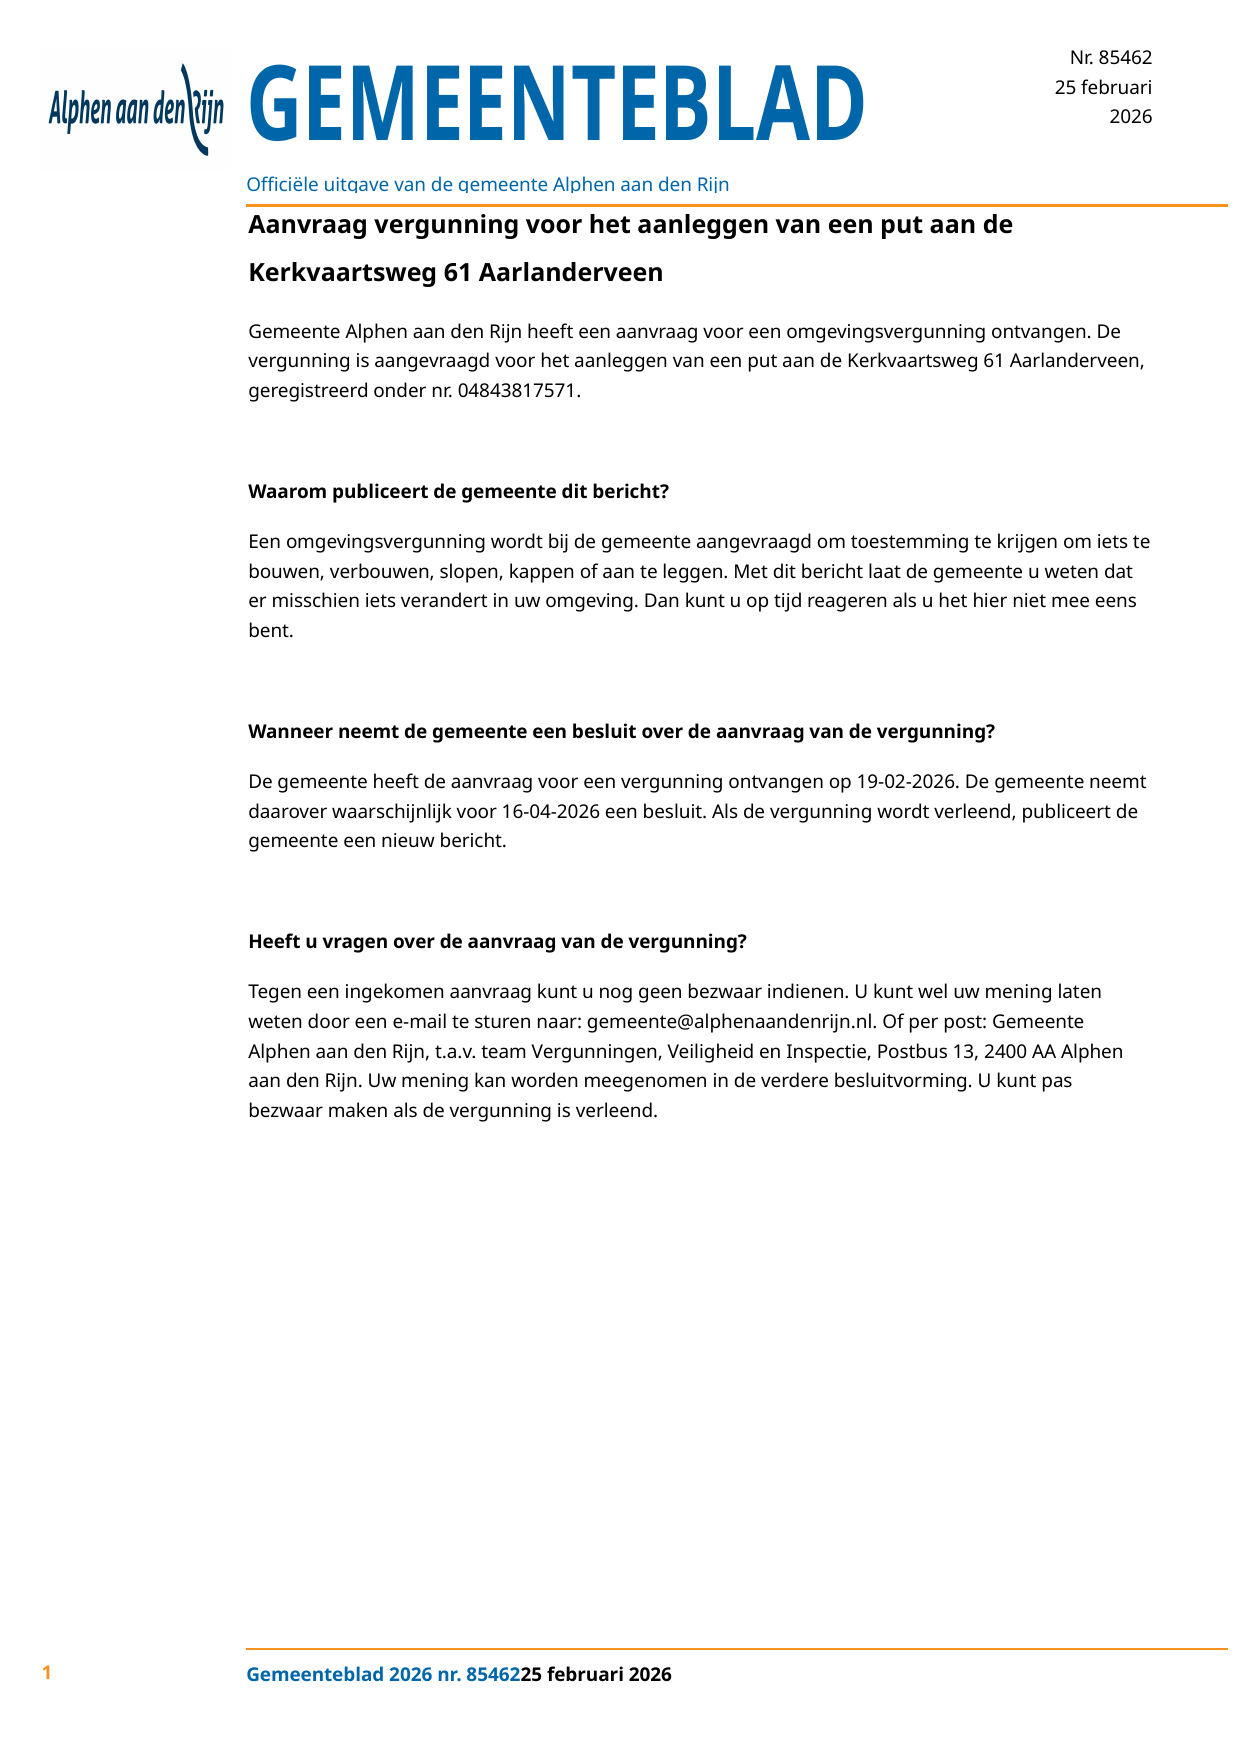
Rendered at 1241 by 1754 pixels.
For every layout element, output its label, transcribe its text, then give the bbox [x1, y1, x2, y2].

text Gemeente Alphen aan den Rijn heeft een aanvraag voor een omgevingsvergunning ontvangen. De vergunning is aangevraagd voor het aanleggen van een put aan de Kerkvaartsweg 61 Aarlanderveen, geregistreerd onder nr. 04843817571. [248, 318, 1152, 403]
text Aanvraag vergunning voor het aanleggen van een put aan de Kerkvaartsweg 61 Aarlanderveen [248, 207, 1152, 288]
picture [41, 47, 231, 172]
text Heeft u vragen over de aanvraag van de vergunning? [248, 928, 1152, 954]
text Een omgevingsvergunning wordt bij de gemeente aangevraagd om toestemming te krijgen om iets te bouwen, verbouwen, slopen, kappen of aan te leggen. Met dit bericht laat de gemeente u weten dat er misschien iets verandert in uw omgeving. Dan kunt u op tijd reageren als u het hier niet mee eens bent. [248, 528, 1152, 643]
text De gemeente heeft de aanvraag voor een vergunning ontvangen op 19-02-2026. De gemeente neemt daarover waarschijnlijk voor 16-04-2026 een besluit. Als de vergunning wordt verleend, publiceert de gemeente een nieuw bericht. [248, 768, 1152, 853]
text Wanneer neemt de gemeente een besluit over de aanvraag van de vergunning? [248, 718, 1152, 744]
text Waarom publiceert de gemeente dit bericht? [248, 478, 1152, 504]
text Tegen een ingekomen aanvraag kunt u nog geen bezwaar indienen. U kunt wel uw mening laten weten door een e-mail te sturen naar: gemeente@alphenaandenrijn.nl. Of per post: Gemeente Alphen aan den Rijn, t.a.v. team Vergunningen, Veiligheid en Inspectie, Postbus 13, 2400 AA Alphen aan den Rijn. Uw mening kan worden meegenomen in de verdere besluitvorming. U kunt pas bezwaar maken als de vergunning is verleend. [248, 979, 1152, 1123]
